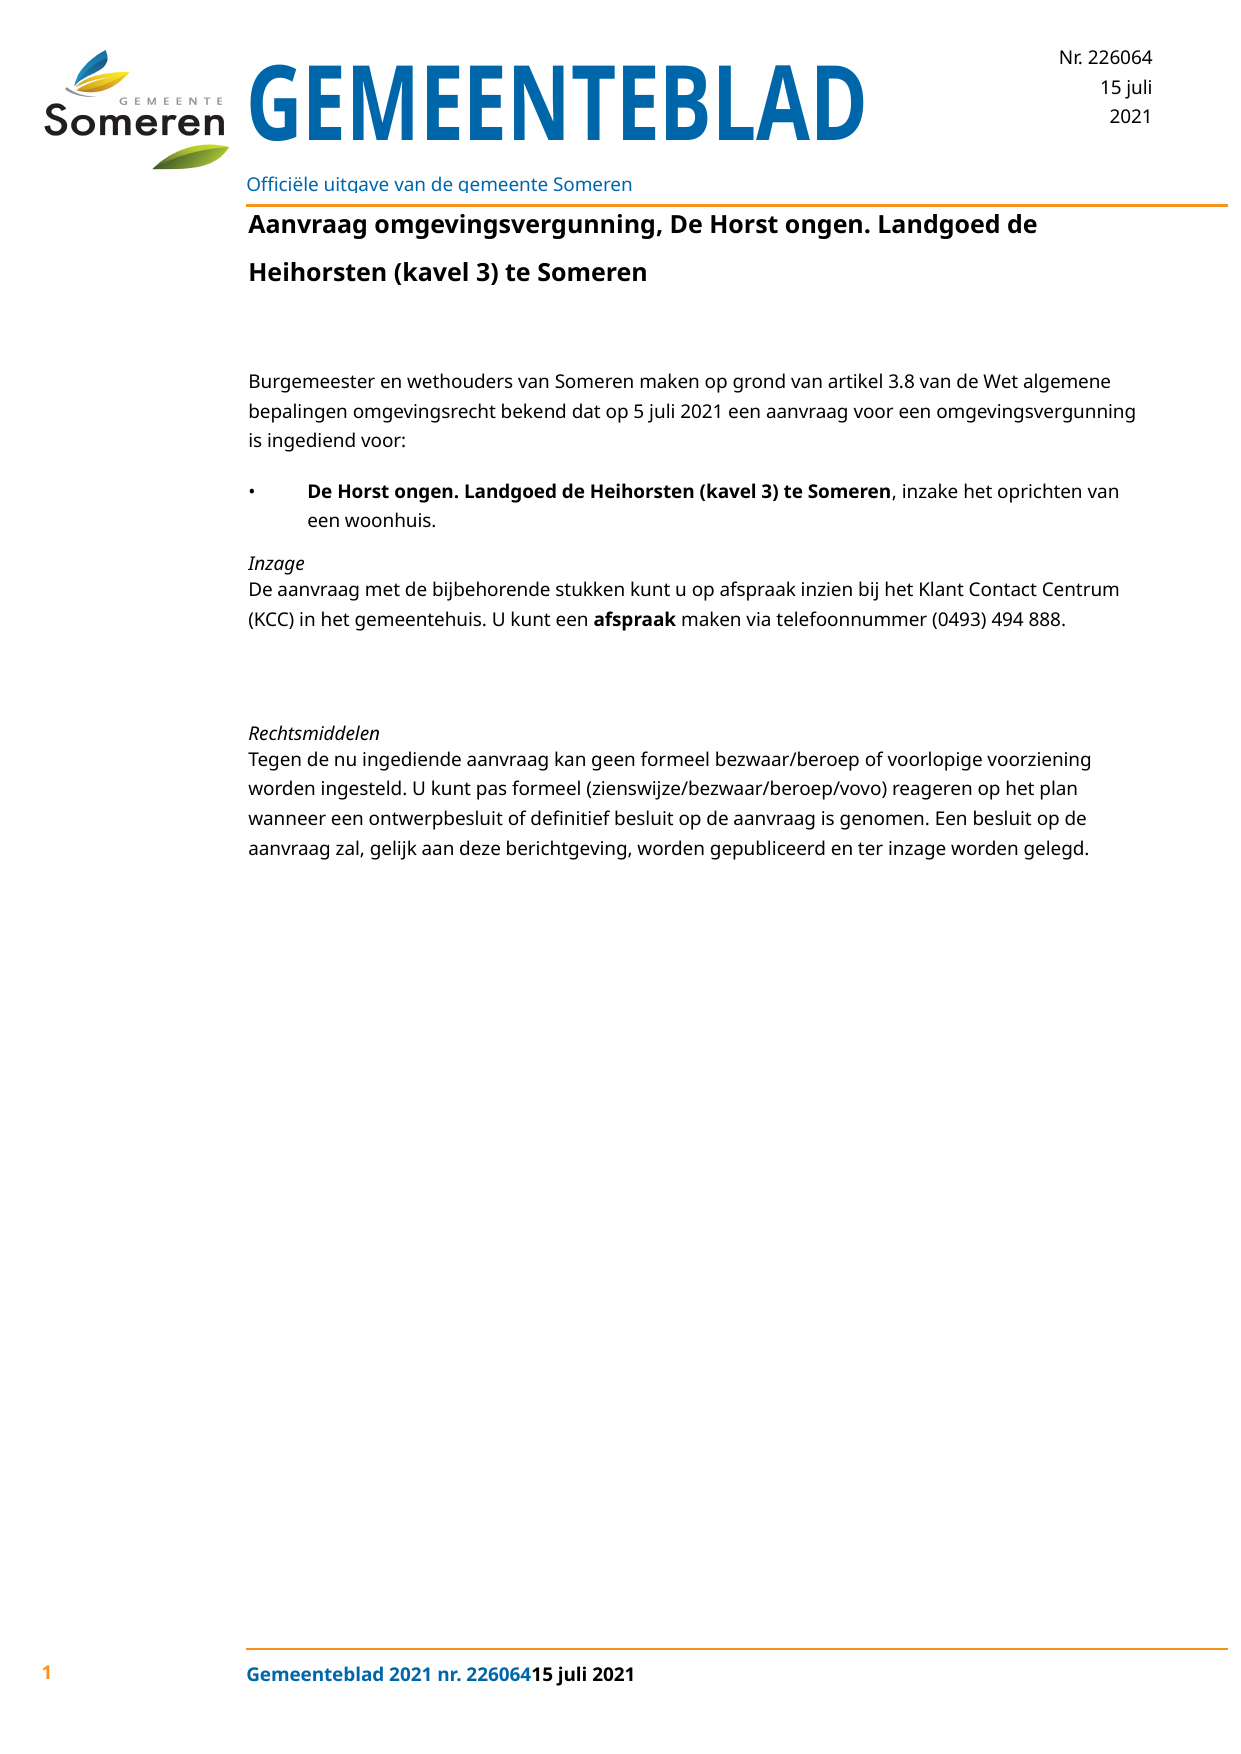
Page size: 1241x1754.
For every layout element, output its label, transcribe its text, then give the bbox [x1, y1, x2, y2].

text Aanvraag omgevingsvergunning, De Horst ongen. Landgoed de Heihorsten (kavel 3) te Someren [248, 207, 1152, 288]
text De aanvraag met de bijbehorende stukken kunt u op afspraak inzien bij het Klant Contact Centrum (KCC) in het gemeentehuis. U kunt een afspraak maken via telefoonnummer (0493) 494 888. [248, 576, 1152, 632]
text Tegen de nu ingediende aanvraag kan geen formeel bezwaar/beroep of voorlopige voorziening worden ingesteld. U kunt pas formeel (zienswijze/bezwaar/beroep/vovo) reageren op het plan wanneer een ontwerpbesluit of definitief besluit op de aanvraag is genomen. Een besluit op de aanvraag zal, gelijk aan deze berichtgeving, worden gepubliceerd en ter inzage worden gelegd. [248, 746, 1152, 861]
text Rechtsmiddelen [248, 720, 1152, 746]
list De Horst ongen. Landgoed de Heihorsten (kavel 3) te Someren, inzake het oprichten van een woonhuis. [248, 478, 1152, 533]
text Inzage [248, 551, 1152, 576]
text Burgemeester en wethouders van Someren maken op grond van artikel 3.8 van de Wet algemene bepalingen omgevingsrecht bekend dat op 5 juli 2021 een aanvraag voor een omgevingsvergunning is ingediend voor: [248, 368, 1152, 453]
picture [41, 47, 231, 172]
